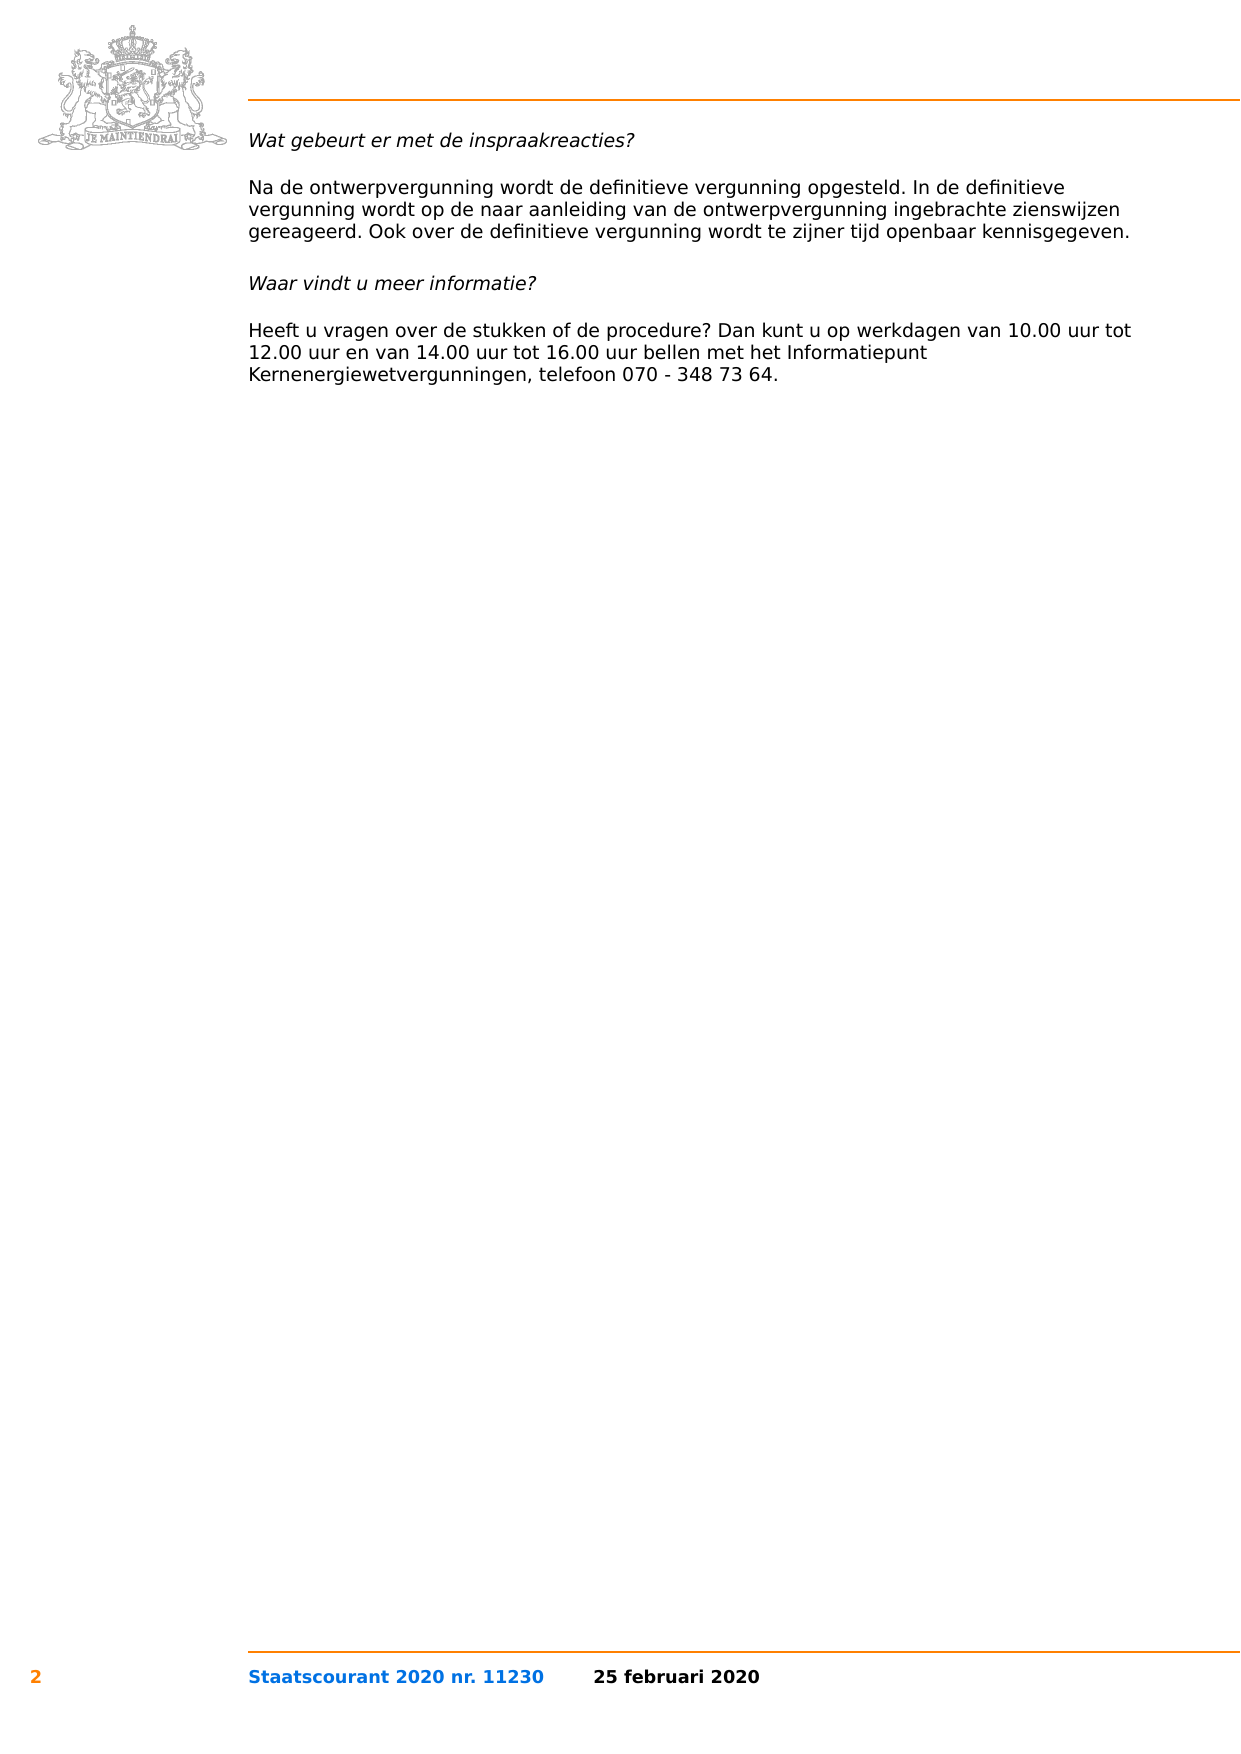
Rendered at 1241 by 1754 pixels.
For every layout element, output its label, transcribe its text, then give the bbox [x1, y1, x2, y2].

subtitle Wat gebeurt er met de inspraakreacties? [248, 130, 1163, 152]
subtitle Waar vindt u meer informatie? [248, 273, 1163, 295]
picture [38, 25, 227, 150]
text Heeft u vragen over de stukken of de procedure? Dan kunt u op werkdagen van 10.00 uur tot 12.00 uur en van 14.00 uur tot 16.00 uur bellen met het Informatiepunt Kernenergiewetvergunningen, telefoon 070 - 348 73 64. [248, 320, 1163, 386]
text Na de ontwerpvergunning wordt de definitieve vergunning opgesteld. In de definitieve vergunning wordt op de naar aanleiding van de ontwerpvergunning ingebrachte zienswijzen gereageerd. Ook over de definitieve vergunning wordt te zijner tijd openbaar kennisgegeven. [248, 177, 1163, 243]
